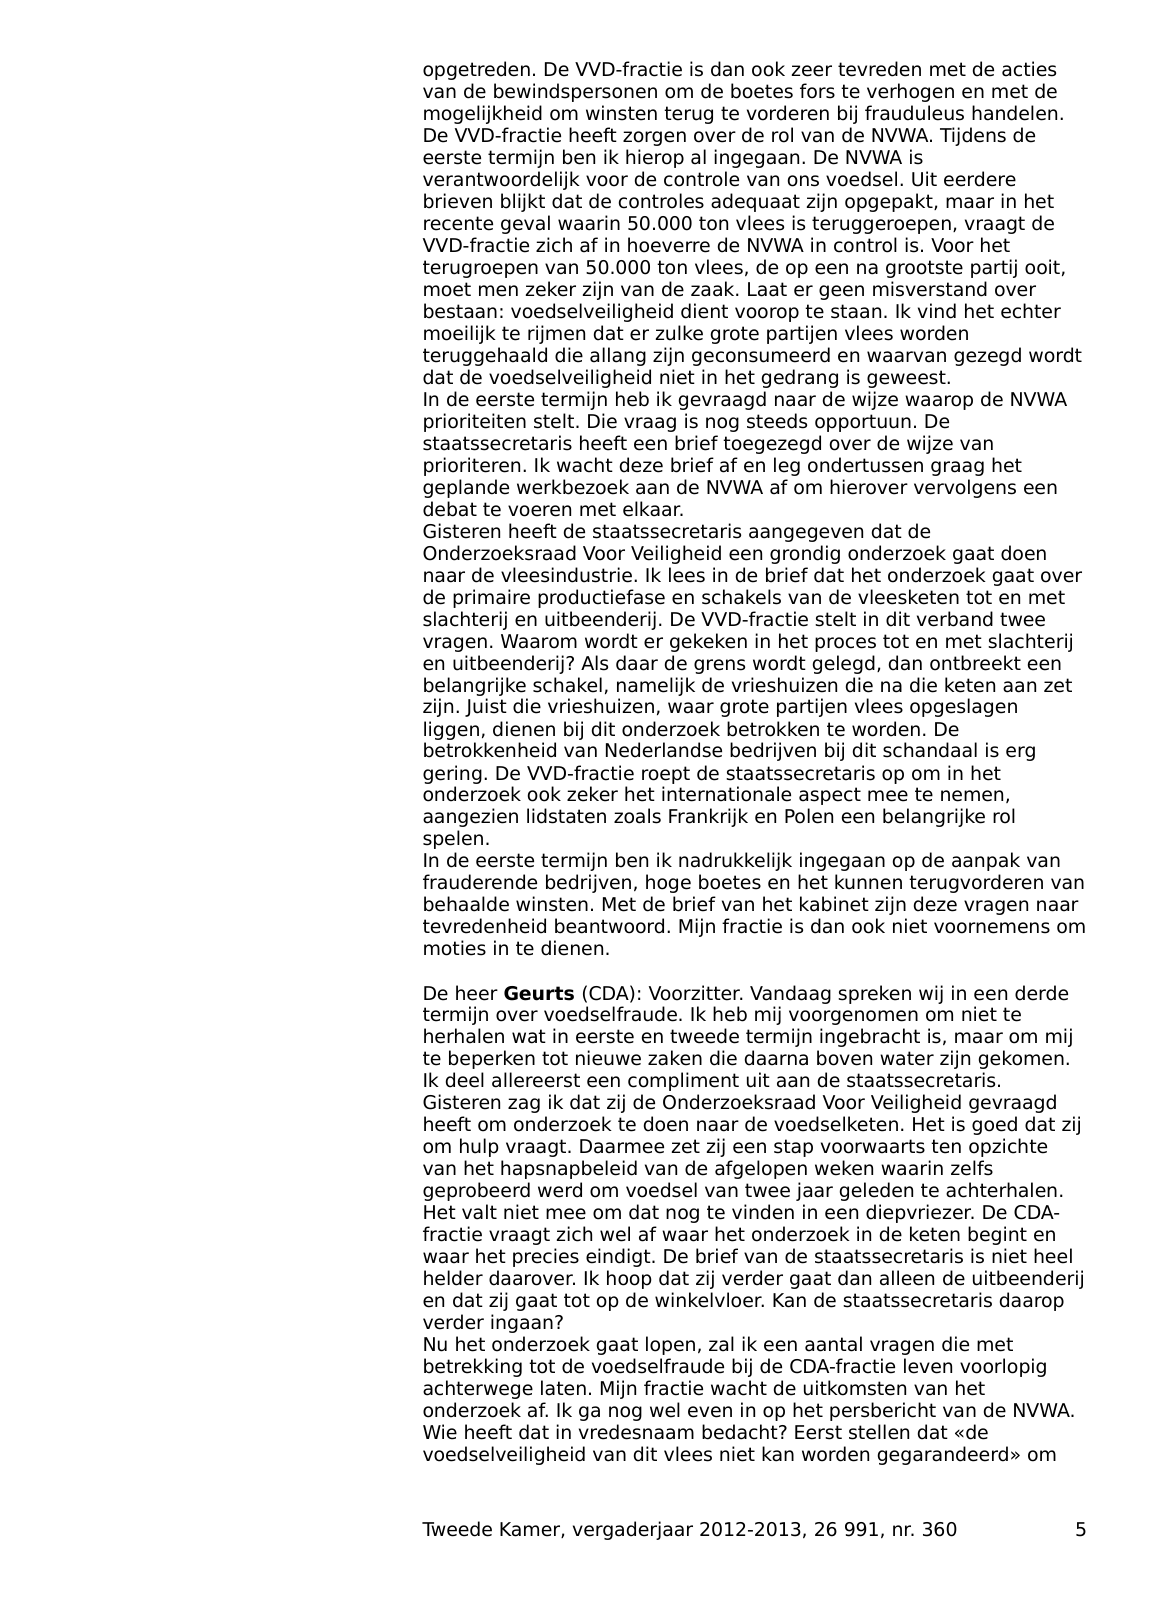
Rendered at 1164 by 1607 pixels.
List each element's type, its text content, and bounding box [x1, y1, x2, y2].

text In de eerste termijn ben ik nadrukkelijk ingegaan op de aanpak van frauderende bedrijven, hoge boetes en het kunnen terugvorderen van behaalde winsten. Met de brief van het kabinet zijn deze vragen naar tevredenheid beantwoord. Mijn fractie is dan ook niet voornemens om moties in te dienen. [422, 850, 1087, 960]
text De heer Geurts (CDA): Voorzitter. Vandaag spreken wij in een derde termijn over voedselfraude. Ik heb mij voorgenomen om niet te herhalen wat in eerste en tweede termijn ingebracht is, maar om mij te beperken tot nieuwe zaken die daarna boven water zijn gekomen. Ik deel allereerst een compliment uit aan de staatssecretaris. Gisteren zag ik dat zij de Onderzoeksraad Voor Veiligheid gevraagd heeft om onderzoek te doen naar de voedselketen. Het is goed dat zij om hulp vraagt. Daarmee zet zij een stap voorwaarts ten opzichte van het hapsnapbeleid van de afgelopen weken waarin zelfs geprobeerd werd om voedsel van twee jaar geleden te achterhalen. Het valt niet mee om dat nog te vinden in een diepvriezer. De CDA-fractie vraagt zich wel af waar het onderzoek in de keten begint en waar het precies eindigt. De brief van de staatssecretaris is niet heel helder daarover. Ik hoop dat zij verder gaat dan alleen de uitbeenderij en dat zij gaat tot op de winkelvloer. Kan de staatssecretaris daarop verder ingaan? [422, 982, 1087, 1334]
text opgetreden. De VVD-fractie is dan ook zeer tevreden met de acties van de bewindspersonen om de boetes fors te verhogen en met de mogelijkheid om winsten terug te vorderen bij frauduleus handelen. [422, 59, 1087, 125]
text Nu het onderzoek gaat lopen, zal ik een aantal vragen die met betrekking tot de voedselfraude bij de CDA-fractie leven voorlopig achterwege laten. Mijn fractie wacht de uitkomsten van het onderzoek af. Ik ga nog wel even in op het persbericht van de NVWA. Wie heeft dat in vredesnaam bedacht? Eerst stellen dat «de voedselveiligheid van dit vlees niet kan worden gegarandeerd» om [422, 1334, 1087, 1466]
text Gisteren heeft de staatssecretaris aangegeven dat de Onderzoeksraad Voor Veiligheid een grondig onderzoek gaat doen naar de vleesindustrie. Ik lees in de brief dat het onderzoek gaat over de primaire productiefase en schakels van de vleesketen tot en met slachterij en uitbeenderij. De VVD-fractie stelt in dit verband twee vragen. Waarom wordt er gekeken in het proces tot en met slachterij en uitbeenderij? Als daar de grens wordt gelegd, dan ontbreekt een belangrijke schakel, namelijk de vrieshuizen die na die keten aan zet zijn. Juist die vrieshuizen, waar grote partijen vlees opgeslagen liggen, dienen bij dit onderzoek betrokken te worden. De betrokkenheid van Nederlandse bedrijven bij dit schandaal is erg gering. De VVD-fractie roept de staatssecretaris op om in het onderzoek ook zeker het internationale aspect mee te nemen, aangezien lidstaten zoals Frankrijk en Polen een belangrijke rol spelen. [422, 521, 1087, 850]
text De VVD-fractie heeft zorgen over de rol van de NVWA. Tijdens de eerste termijn ben ik hierop al ingegaan. De NVWA is verantwoordelijk voor de controle van ons voedsel. Uit eerdere brieven blijkt dat de controles adequaat zijn opgepakt, maar in het recente geval waarin 50.000 ton vlees is teruggeroepen, vraagt de VVD-fractie zich af in hoeverre de NVWA in control is. Voor het terugroepen van 50.000 ton vlees, de op een na grootste partij ooit, moet men zeker zijn van de zaak. Laat er geen misverstand over bestaan: voedselveiligheid dient voorop te staan. Ik vind het echter moeilijk te rijmen dat er zulke grote partijen vlees worden teruggehaald die allang zijn geconsumeerd en waarvan gezegd wordt dat de voedselveiligheid niet in het gedrang is geweest. [422, 125, 1087, 389]
text In de eerste termijn heb ik gevraagd naar de wijze waarop de NVWA prioriteiten stelt. Die vraag is nog steeds opportuun. De staatssecretaris heeft een brief toegezegd over de wijze van prioriteren. Ik wacht deze brief af en leg ondertussen graag het geplande werkbezoek aan de NVWA af om hierover vervolgens een debat te voeren met elkaar. [422, 389, 1087, 521]
